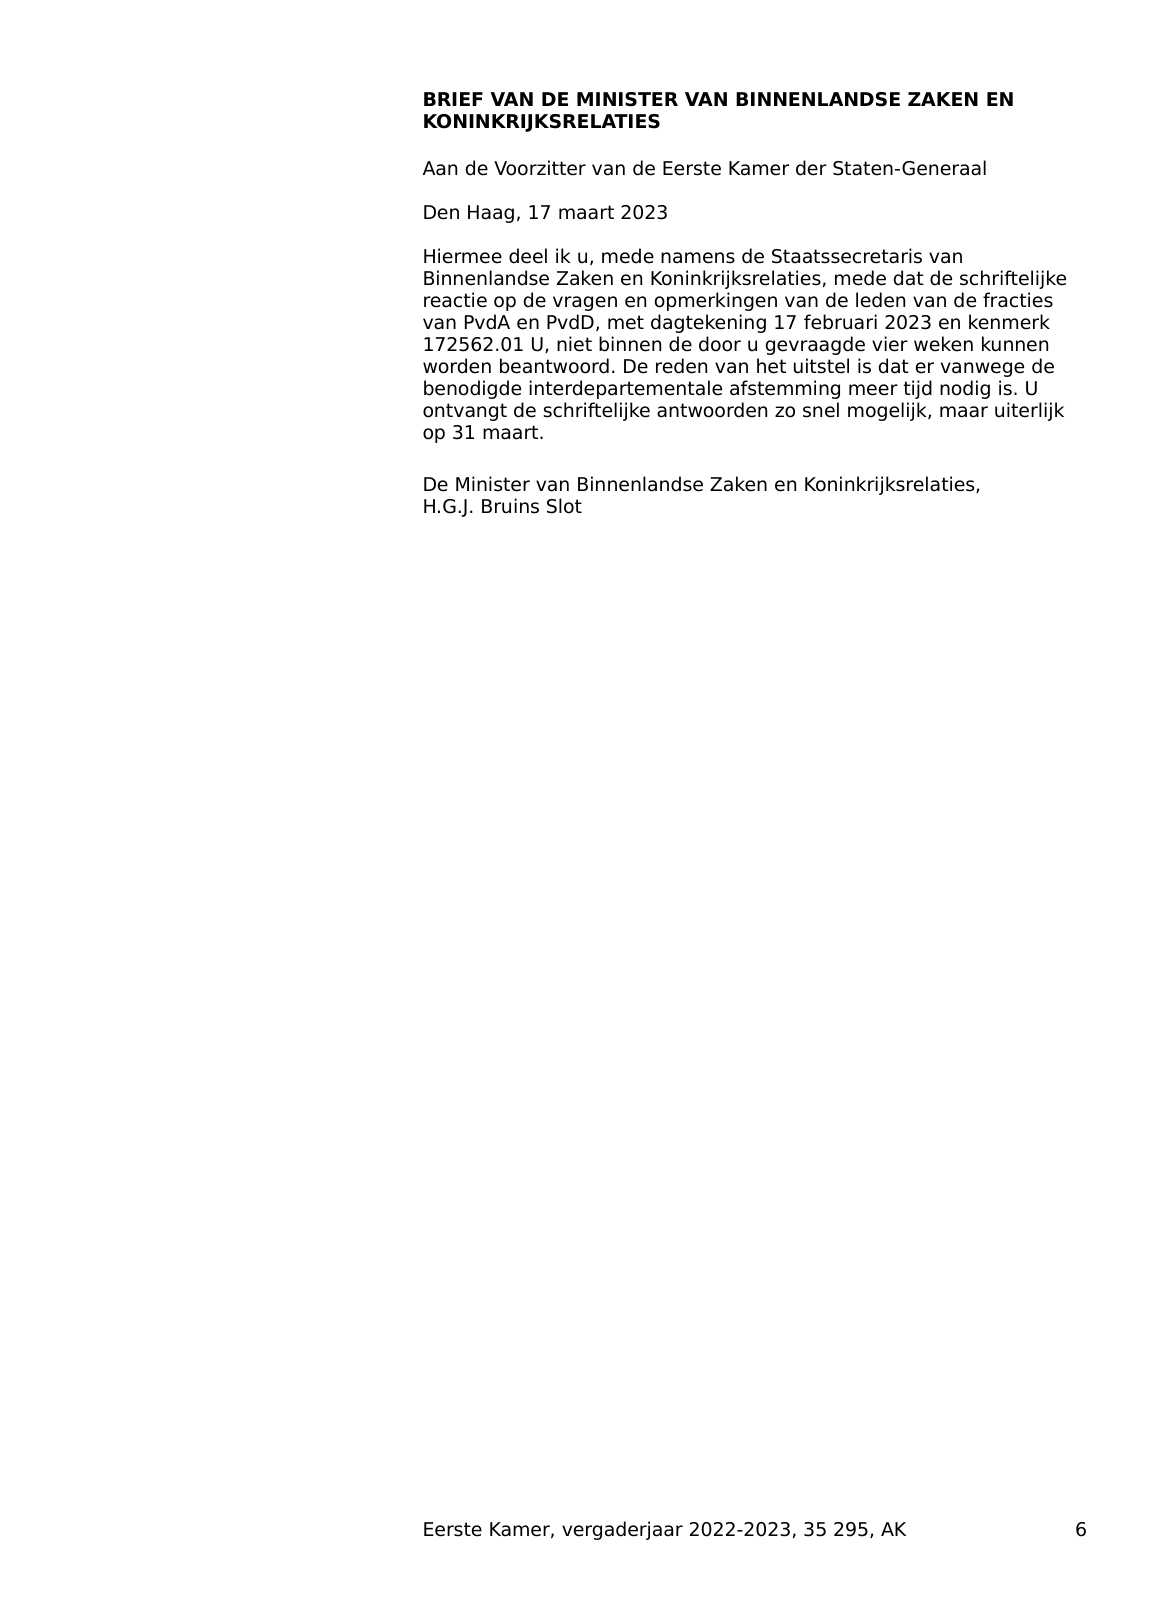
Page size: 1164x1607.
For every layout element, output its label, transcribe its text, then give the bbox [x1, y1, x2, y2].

text Den Haag, 17 maart 2023 [422, 202, 1087, 224]
subtitle BRIEF VAN DE MINISTER VAN BINNENLANDSE ZAKEN EN KONINKRIJKSRELATIES [422, 89, 1087, 133]
text De Minister van Binnenlandse Zaken en Koninkrijksrelaties, H.G.J. Bruins Slot [422, 474, 1087, 518]
text Hiermee deel ik u, mede namens de Staatssecretaris van Binnenlandse Zaken en Koninkrijksrelaties, mede dat de schriftelijke reactie op de vragen en opmerkingen van de leden van de fracties van PvdA en PvdD, met dagtekening 17 februari 2023 en kenmerk 172562.01 U, niet binnen de door u gevraagde vier weken kunnen worden beantwoord. De reden van het uitstel is dat er vanwege de benodigde interdepartementale afstemming meer tijd nodig is. U ontvangt de schriftelijke antwoorden zo snel mogelijk, maar uiterlijk op 31 maart. [422, 246, 1087, 444]
text Aan de Voorzitter van de Eerste Kamer der Staten-Generaal [422, 158, 1087, 180]
